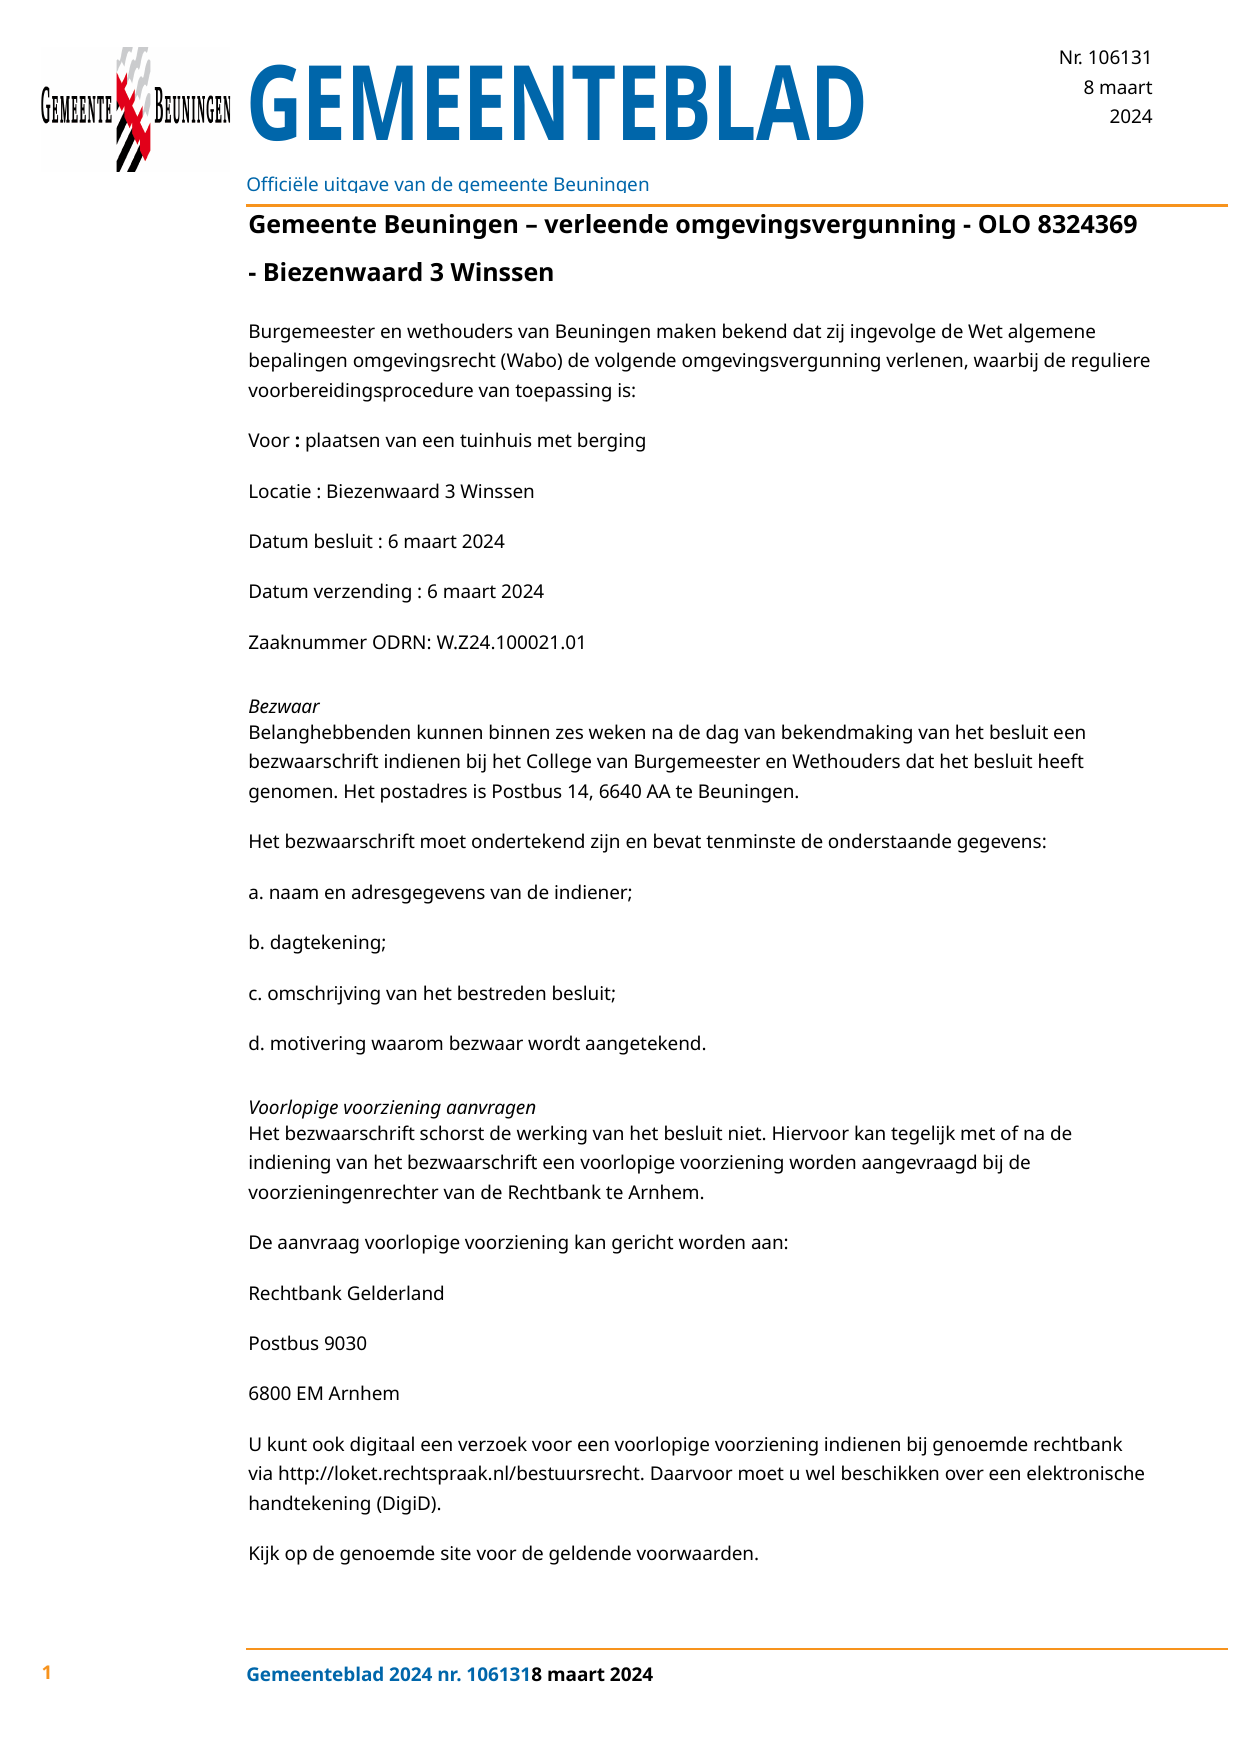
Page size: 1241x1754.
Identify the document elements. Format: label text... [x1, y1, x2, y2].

text 6800 EM Arnhem [248, 1381, 1152, 1406]
text d. motivering waarom bezwaar wordt aangetekend. [248, 1030, 1152, 1056]
text Voor : plaatsen van een tuinhuis met berging [248, 427, 1152, 453]
text a. naam en adresgegevens van de indiener; [248, 879, 1152, 904]
text Belanghebbenden kunnen binnen zes weken na de dag van bekendmaking van het besluit een bezwaarschrift indienen bij het College van Burgemeester en Wethouders dat het besluit heeft genomen. Het postadres is Postbus 14, 6640 AA te Beuningen. [248, 719, 1152, 804]
text Kijk op de genoemde site voor de geldende voorwaarden. [248, 1541, 1152, 1566]
text Datum verzending : 6 maart 2024 [248, 579, 1152, 604]
picture [41, 47, 231, 172]
text U kunt ook digitaal een verzoek voor een voorlopige voorziening indienen bij genoemde rechtbank via http://loket.rechtspraak.nl/bestuursrecht. Daarvoor moet u wel beschikken over een elektronische handtekening (DigiD). [248, 1431, 1152, 1516]
text b. dagtekening; [248, 929, 1152, 955]
text Gemeente Beuningen – verleende omgevingsvergunning - OLO 8324369 - Biezenwaard 3 Winssen [248, 207, 1152, 288]
text Datum besluit : 6 maart 2024 [248, 528, 1152, 554]
text Postbus 9030 [248, 1330, 1152, 1356]
text Het bezwaarschrift schorst de werking van het besluit niet. Hiervoor kan tegelijk met of na de indiening van het bezwaarschrift een voorlopige voorziening worden aangevraagd bij de voorzieningenrechter van de Rechtbank te Arnhem. [248, 1120, 1152, 1205]
text De aanvraag voorlopige voorziening kan gericht worden aan: [248, 1229, 1152, 1255]
text Bezwaar [248, 693, 1152, 719]
text Zaaknummer ODRN: W.Z24.100021.01 [248, 629, 1152, 655]
text Voorlopige voorziening aanvragen [248, 1094, 1152, 1120]
text c. omschrijving van het bestreden besluit; [248, 980, 1152, 1005]
text Locatie : Biezenwaard 3 Winssen [248, 478, 1152, 504]
text Burgemeester en wethouders van Beuningen maken bekend dat zij ingevolge de Wet algemene bepalingen omgevingsrecht (Wabo) de volgende omgevingsvergunning verlenen, waarbij de reguliere voorbereidingsprocedure van toepassing is: [248, 318, 1152, 403]
text Het bezwaarschrift moet ondertekend zijn en bevat tenminste de onderstaande gegevens: [248, 828, 1152, 854]
text Rechtbank Gelderland [248, 1280, 1152, 1306]
